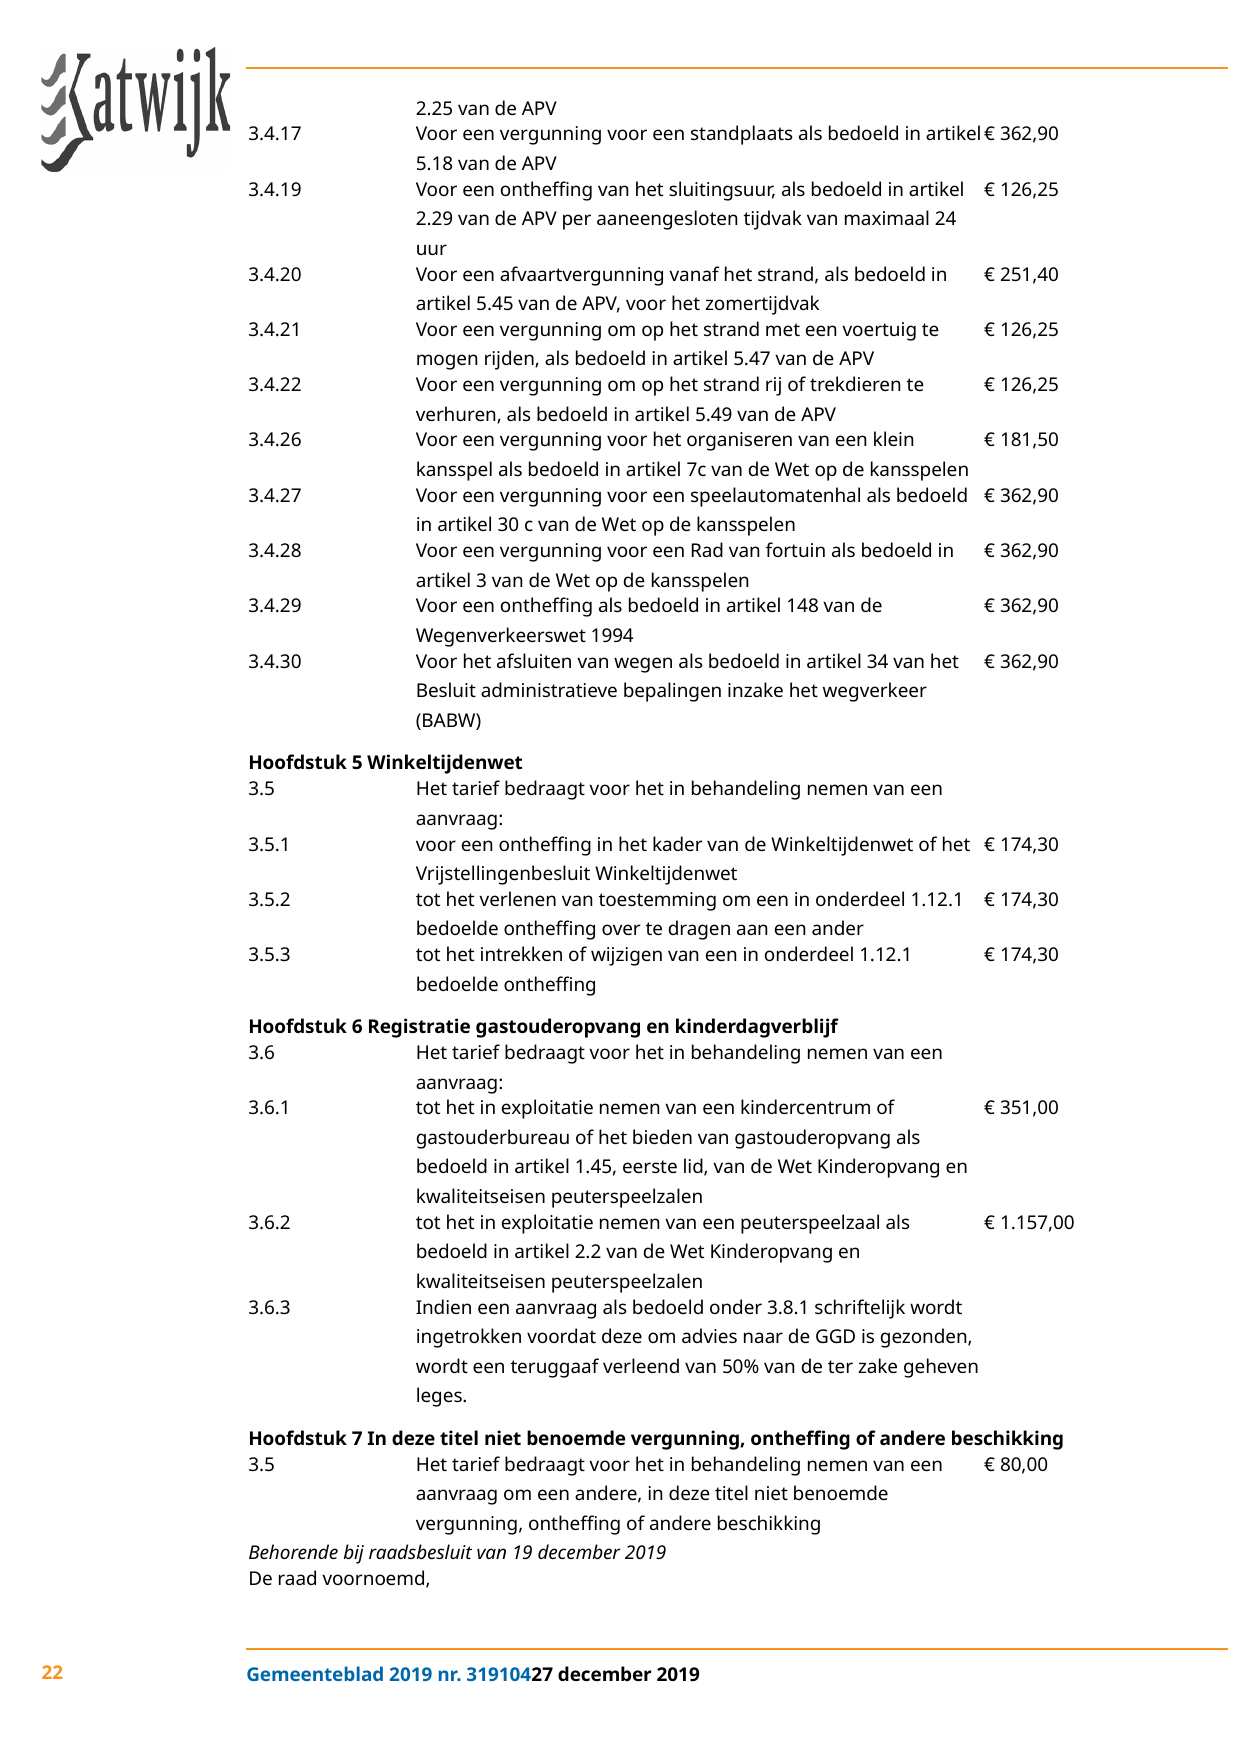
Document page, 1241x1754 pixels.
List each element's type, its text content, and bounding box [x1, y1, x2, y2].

table_cell 3.5.2 [248, 886, 416, 941]
table_cell Voor het afsluiten van wegen als bedoeld in artikel 34 van het Besluit administratieve bepalingen inzake het wegverkeer (BABW) [416, 648, 984, 733]
table_cell 3.4.30 [248, 648, 416, 733]
table_header 3.6 [248, 1039, 416, 1094]
table_cell € 362,90 [984, 121, 1152, 176]
text Hoofdstuk 6 Registratie gastouderopvang en kinderdagverblijf [248, 1013, 1152, 1039]
table_cell 3.4.20 [248, 261, 416, 316]
text Hoofdstuk 5 Winkeltijdenwet [248, 749, 1152, 775]
table_cell Voor een vergunning voor een Rad van fortuin als bedoeld in artikel 3 van de Wet op de kansspelen [416, 537, 984, 593]
table_cell € 362,90 [984, 537, 1152, 593]
table_cell Voor een vergunning om op het strand rij of trekdieren te verhuren, als bedoeld in artikel 5.49 van de APV [416, 371, 984, 427]
table_cell 3.4.21 [248, 316, 416, 371]
table_cell 3.4.29 [248, 593, 416, 648]
table_cell € 1.157,00 [984, 1209, 1152, 1294]
table_cell tot het in exploitatie nemen van een peuterspeelzaal als bedoeld in artikel 2.2 van de Wet Kinderopvang en kwaliteitseisen peuterspeelzalen [416, 1209, 984, 1294]
table_cell 2.25 van de APV [416, 95, 984, 121]
table_cell Voor een afvaartvergunning vanaf het strand, als bedoeld in artikel 5.45 van de APV, voor het zomertijdvak [416, 261, 984, 316]
table_cell 3.6.3 [248, 1294, 416, 1408]
table_cell € 351,00 [984, 1095, 1152, 1209]
table_cell Voor een ontheffing als bedoeld in artikel 148 van de Wegenverkeerswet 1994 [416, 593, 984, 648]
table_cell voor een ontheffing in het kader van de Winkeltijdenwet of het Vrijstellingenbesluit Winkeltijdenwet [416, 831, 984, 886]
table_cell € 362,90 [984, 648, 1152, 733]
text Hoofdstuk 7 In deze titel niet benoemde vergunning, ontheffing of andere beschikking [248, 1425, 1152, 1451]
table_header [984, 775, 1152, 831]
text Behorende bij raadsbesluit van 19 december 2019 [248, 1539, 1152, 1565]
table_cell tot het in exploitatie nemen van een kindercentrum of gastouderbureau of het bieden van gastouderopvang als bedoeld in artikel 1.45, eerste lid, van de Wet Kinderopvang en kwaliteitseisen peuterspeelzalen [416, 1095, 984, 1209]
table_cell tot het verlenen van toestemming om een in onderdeel 1.12.1 bedoelde ontheffing over te dragen aan een ander [416, 886, 984, 941]
table_cell tot het intrekken of wijzigen van een in onderdeel 1.12.1 bedoelde ontheffing [416, 941, 984, 997]
table_cell [248, 95, 416, 121]
table_cell Voor een vergunning voor een speelautomatenhal als bedoeld in artikel 30 c van de Wet op de kansspelen [416, 482, 984, 537]
table_cell € 126,25 [984, 316, 1152, 371]
table_cell € 174,30 [984, 886, 1152, 941]
table_cell [984, 95, 1152, 121]
table_cell Voor een vergunning om op het strand met een voertuig te mogen rijden, als bedoeld in artikel 5.47 van de APV [416, 316, 984, 371]
table_cell 3.4.17 [248, 121, 416, 176]
table_header [984, 1039, 1152, 1094]
table_cell € 181,50 [984, 427, 1152, 482]
table_cell 3.6.2 [248, 1209, 416, 1294]
picture [41, 47, 231, 172]
table_header € 80,00 [984, 1451, 1152, 1536]
table_header Het tarief bedraagt voor het in behandeling nemen van een aanvraag: [416, 775, 984, 831]
table_cell 3.4.27 [248, 482, 416, 537]
table_cell 3.4.28 [248, 537, 416, 593]
table_cell € 362,90 [984, 593, 1152, 648]
table_header 3.5 [248, 1451, 416, 1536]
table_cell 3.5.3 [248, 941, 416, 997]
table_cell 3.4.19 [248, 176, 416, 261]
table_cell 3.6.1 [248, 1095, 416, 1209]
table_cell € 126,25 [984, 371, 1152, 427]
text De raad voornoemd, [248, 1565, 1152, 1591]
table_cell 3.5.1 [248, 831, 416, 886]
table_cell Indien een aanvraag als bedoeld onder 3.8.1 schriftelijk wordt ingetrokken voordat deze om advies naar de GGD is gezonden, wordt een teruggaaf verleend van 50% van de ter zake geheven leges. [416, 1294, 984, 1408]
table_cell Voor een vergunning voor een standplaats als bedoeld in artikel 5.18 van de APV [416, 121, 984, 176]
table_cell € 251,40 [984, 261, 1152, 316]
table_cell € 174,30 [984, 831, 1152, 886]
table_cell 3.4.22 [248, 371, 416, 427]
table_cell 3.4.26 [248, 427, 416, 482]
table_header 3.5 [248, 775, 416, 831]
table_cell [984, 1294, 1152, 1408]
table_cell Voor een vergunning voor het organiseren van een klein kansspel als bedoeld in artikel 7c van de Wet op de kansspelen [416, 427, 984, 482]
table_cell Voor een ontheffing van het sluitingsuur, als bedoeld in artikel 2.29 van de APV per aaneengesloten tijdvak van maximaal 24 uur [416, 176, 984, 261]
table_cell € 126,25 [984, 176, 1152, 261]
table_header Het tarief bedraagt voor het in behandeling nemen van een aanvraag: [416, 1039, 984, 1094]
table_cell € 174,30 [984, 941, 1152, 997]
table_cell € 362,90 [984, 482, 1152, 537]
table_header Het tarief bedraagt voor het in behandeling nemen van een aanvraag om een andere, in deze titel niet benoemde vergunning, ontheffing of andere beschikking [416, 1451, 984, 1536]
